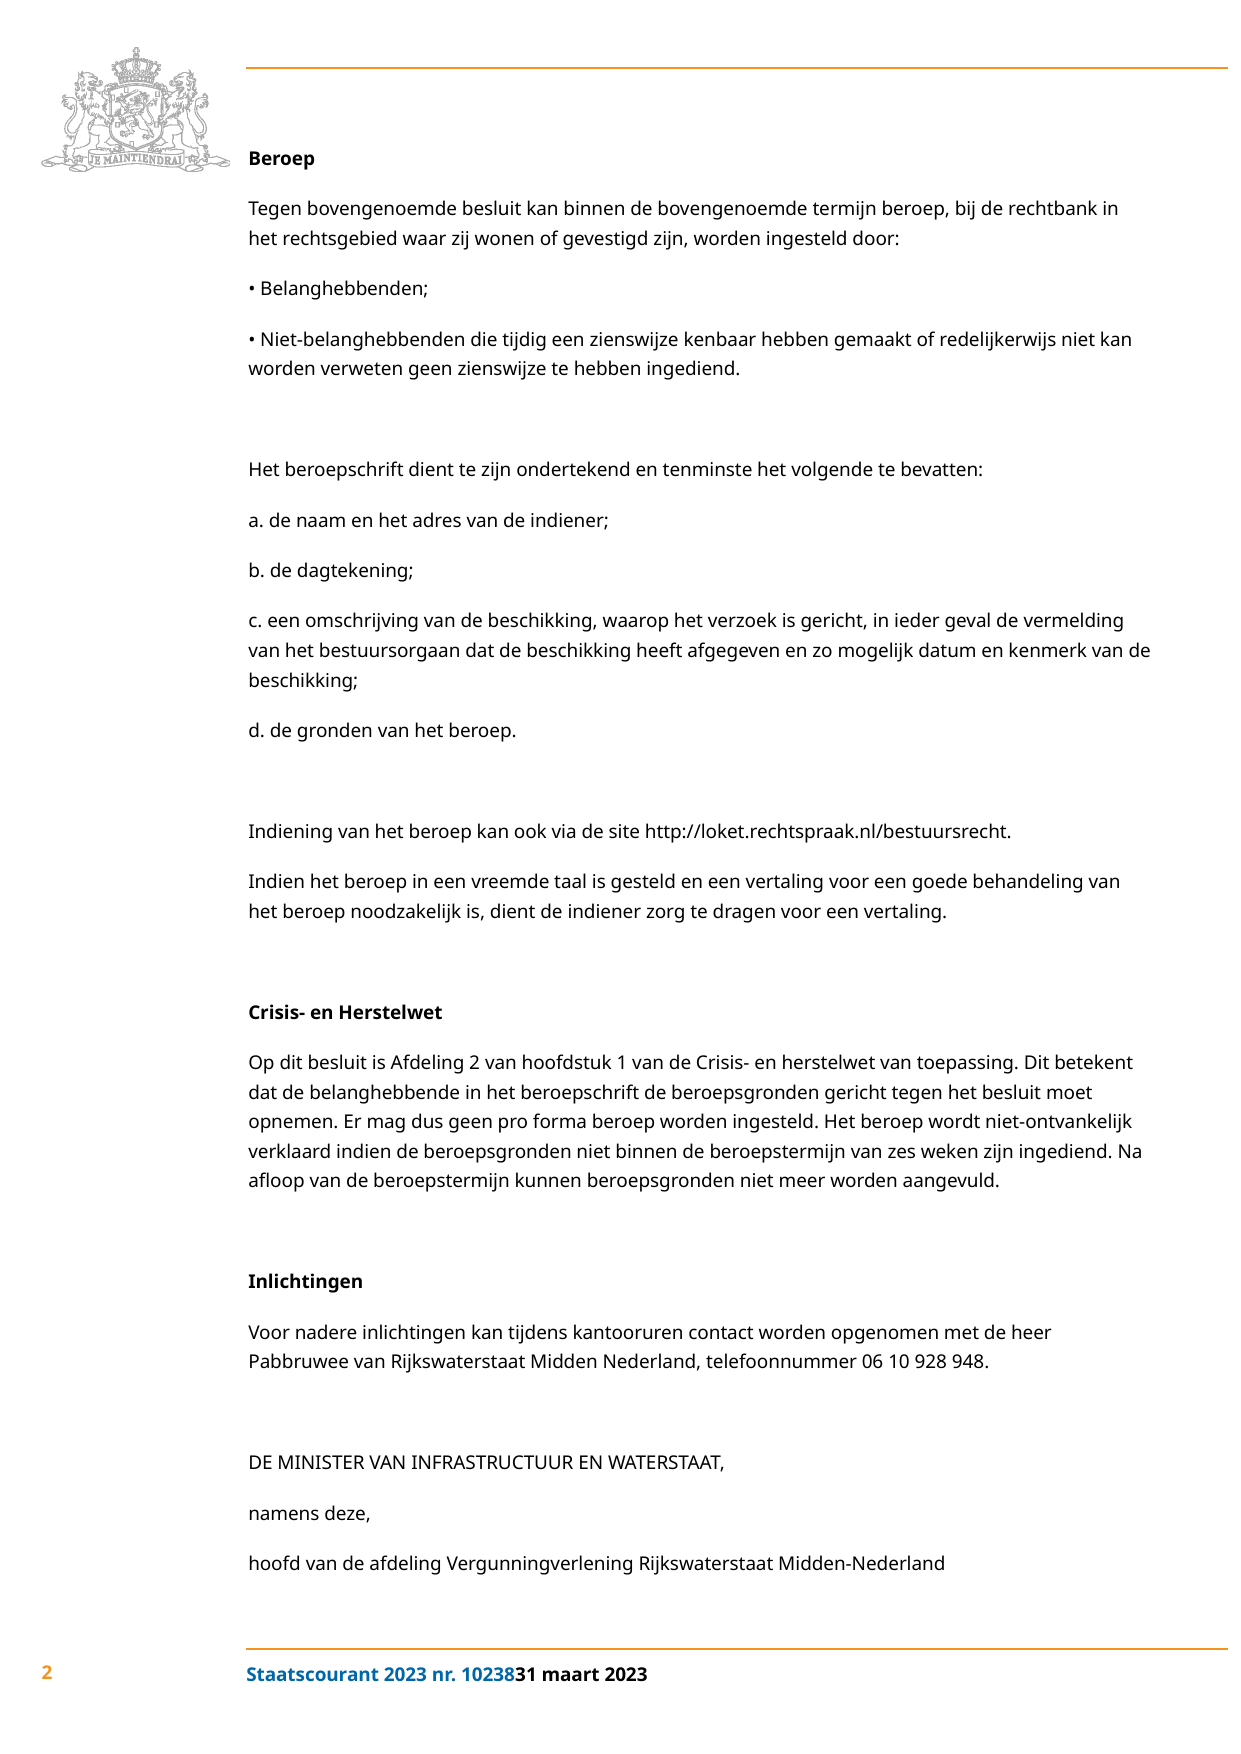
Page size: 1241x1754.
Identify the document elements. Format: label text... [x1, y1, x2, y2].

text hoofd van de afdeling Vergunningverlening Rijkswaterstaat Midden-Nederland [248, 1550, 1152, 1576]
text Voor nadere inlichtingen kan tijdens kantooruren contact worden opgenomen met de heer Pabbruwee van Rijkswaterstaat Midden Nederland, telefoonnummer 06 10 928 948. [248, 1319, 1152, 1374]
text Indiening van het beroep kan ook via de site http://loket.rechtspraak.nl/bestuursrecht. [248, 818, 1152, 844]
text Beroep [248, 145, 1152, 171]
text • Belanghebbenden; [248, 276, 1152, 301]
text namens deze, [248, 1500, 1152, 1526]
picture [41, 47, 231, 172]
text Inlichtingen [248, 1268, 1152, 1294]
text Crisis- en Herstelwet [248, 999, 1152, 1025]
text Het beroepschrift dient te zijn ondertekend en tenminste het volgende te bevatten: [248, 456, 1152, 482]
text a. de naam en het adres van de indiener; [248, 507, 1152, 533]
text • Niet-belanghebbenden die tijdig een zienswijze kenbaar hebben gemaakt of redelijkerwijs niet kan worden verweten geen zienswijze te hebben ingediend. [248, 326, 1152, 381]
text Indien het beroep in een vreemde taal is gesteld en een vertaling voor een goede behandeling van het beroep noodzakelijk is, dient de indiener zorg te dragen voor een vertaling. [248, 868, 1152, 924]
text b. de dagtekening; [248, 557, 1152, 583]
text d. de gronden van het beroep. [248, 717, 1152, 743]
text DE MINISTER VAN INFRASTRUCTUUR EN WATERSTAAT, [248, 1449, 1152, 1475]
text c. een omschrijving van de beschikking, waarop het verzoek is gericht, in ieder geval de vermelding van het bestuursorgaan dat de beschikking heeft afgegeven en zo mogelijk datum en kenmerk van de beschikking; [248, 608, 1152, 693]
text Tegen bovengenoemde besluit kan binnen de bovengenoemde termijn beroep, bij de rechtbank in het rechtsgebied waar zij wonen of gevestigd zijn, worden ingesteld door: [248, 196, 1152, 251]
text Op dit besluit is Afdeling 2 van hoofdstuk 1 van de Crisis- en herstelwet van toepassing. Dit betekent dat de belanghebbende in het beroepschrift de beroepsgronden gericht tegen het besluit moet opnemen. Er mag dus geen pro forma beroep worden ingesteld. Het beroep wordt niet-ontvankelijk verklaard indien de beroepsgronden niet binnen de beroepstermijn van zes weken zijn ingediend. Na afloop van de beroepstermijn kunnen beroepsgronden niet meer worden aangevuld. [248, 1049, 1152, 1193]
